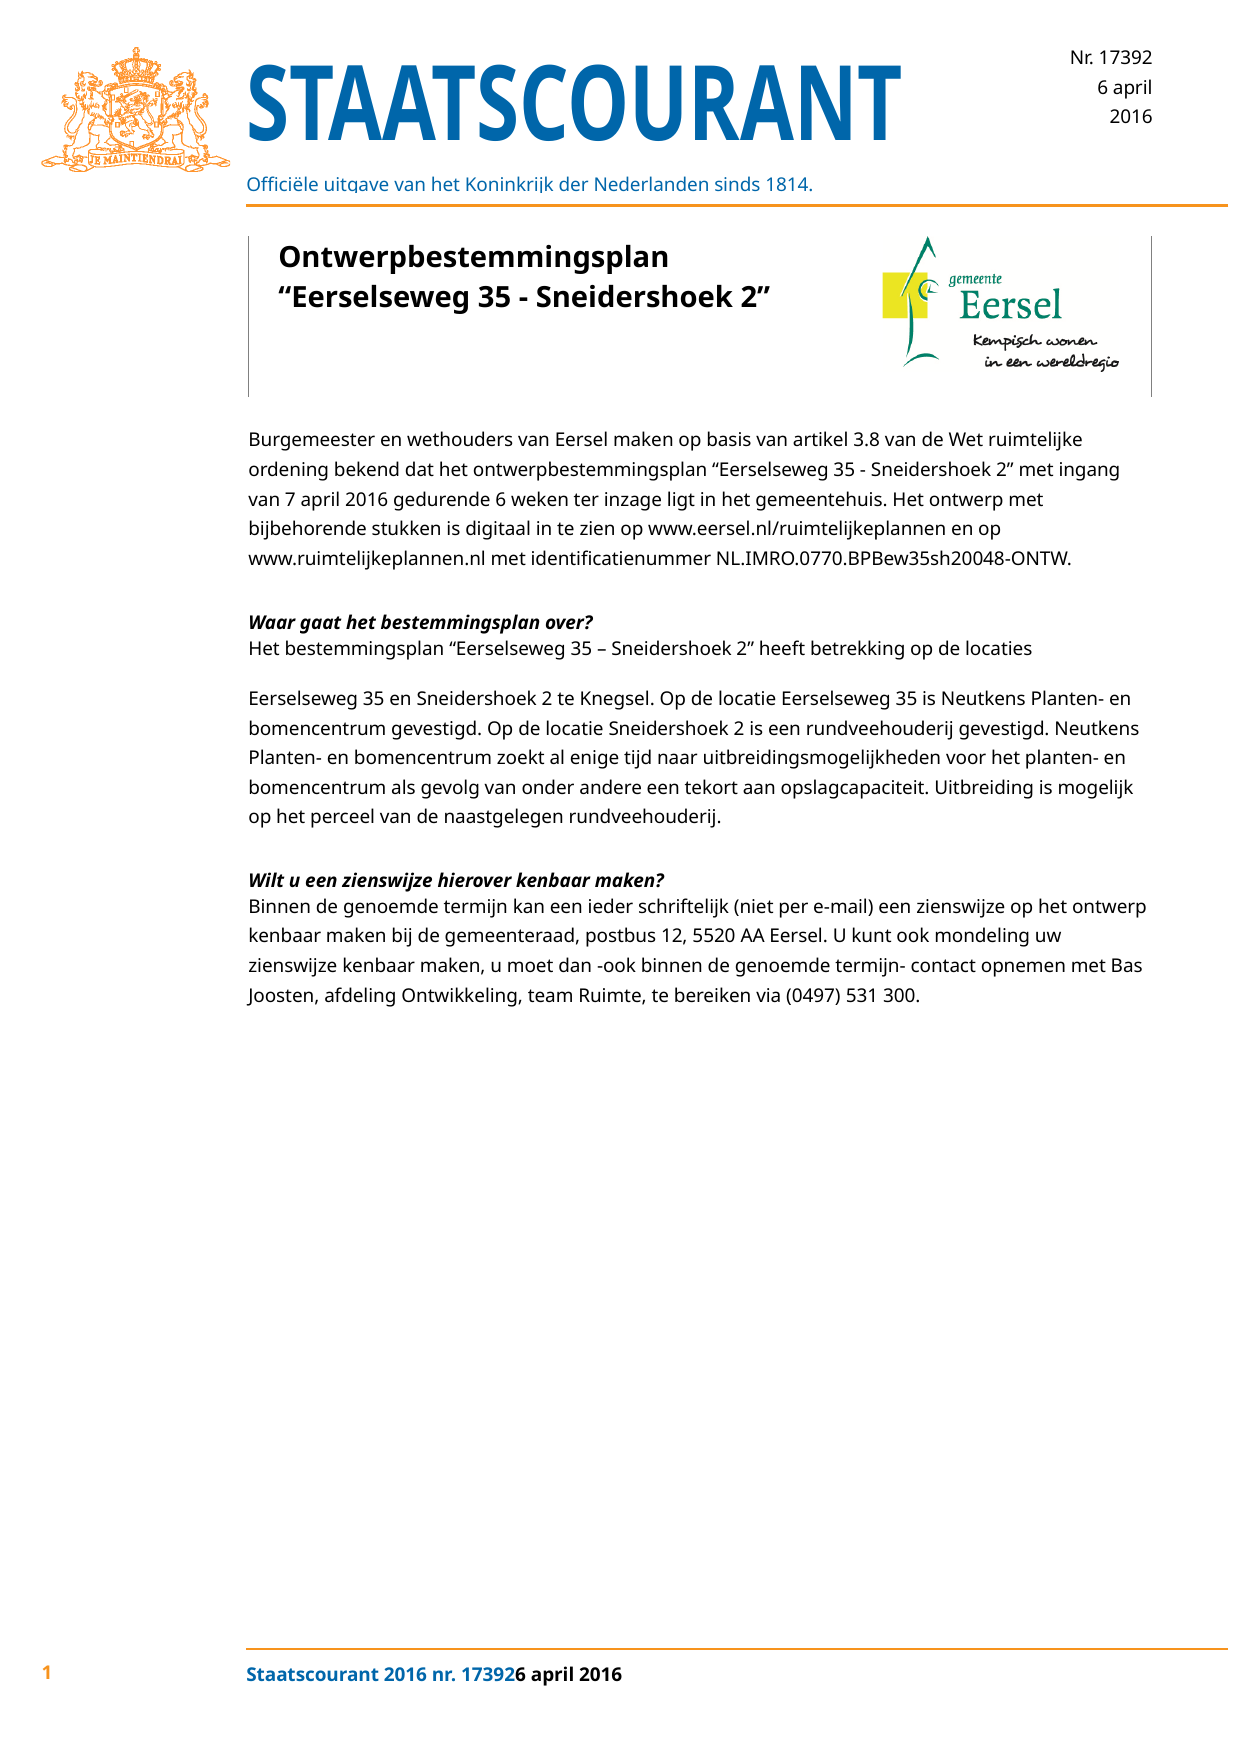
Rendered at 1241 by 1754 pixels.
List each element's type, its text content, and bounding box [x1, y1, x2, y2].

text Wilt u een zienswijze hierover kenbaar maken? [248, 867, 1152, 893]
picture [882, 236, 1119, 372]
text Het bestemmingsplan “Eerselseweg 35 – Sneidershoek 2” heeft betrekking op de locaties [248, 635, 1152, 660]
text Burgemeester en wethouders van Eersel maken op basis van artikel 3.8 van de Wet ruimtelijke ordening bekend dat het ontwerpbestemmingsplan “Eerselseweg 35 - Sneidershoek 2” met ingang van 7 april 2016 gedurende 6 weken ter inzage ligt in het gemeentehuis. Het ontwerp met bijbehorende stukken is digitaal in te zien op www.eersel.nl/ruimtelijkeplannen en op www.ruimtelijkeplannen.nl met identificatienummer NL.IMRO.0770.BPBew35sh20048-ONTW. [248, 427, 1152, 571]
table_header [850, 236, 1151, 397]
text Binnen de genoemde termijn kan een ieder schriftelijk (niet per e-mail) een zienswijze op het ontwerp kenbaar maken bij de gemeenteraad, postbus 12, 5520 AA Eersel. U kunt ook mondeling uw zienswijze kenbaar maken, u moet dan -ook binnen de genoemde termijn- contact opnemen met Bas Joosten, afdeling Ontwikkeling, team Ruimte, te bereiken via (0497) 531 300. [248, 893, 1152, 1008]
table_header Ontwerpbestemmingsplan “Eerselseweg 35 - Sneidershoek 2” [249, 236, 850, 397]
picture [41, 47, 231, 172]
text Eerselseweg 35 en Sneidershoek 2 te Knegsel. Op de locatie Eerselseweg 35 is Neutkens Planten- en bomencentrum gevestigd. Op de locatie Sneidershoek 2 is een rundveehouderij gevestigd. Neutkens Planten- en bomencentrum zoekt al enige tijd naar uitbreidingsmogelijkheden voor het planten- en bomencentrum als gevolg van onder andere een tekort aan opslagcapaciteit. Uitbreiding is mogelijk op het perceel van de naastgelegen rundveehouderij. [248, 685, 1152, 829]
text Waar gaat het bestemmingsplan over? [248, 609, 1152, 635]
